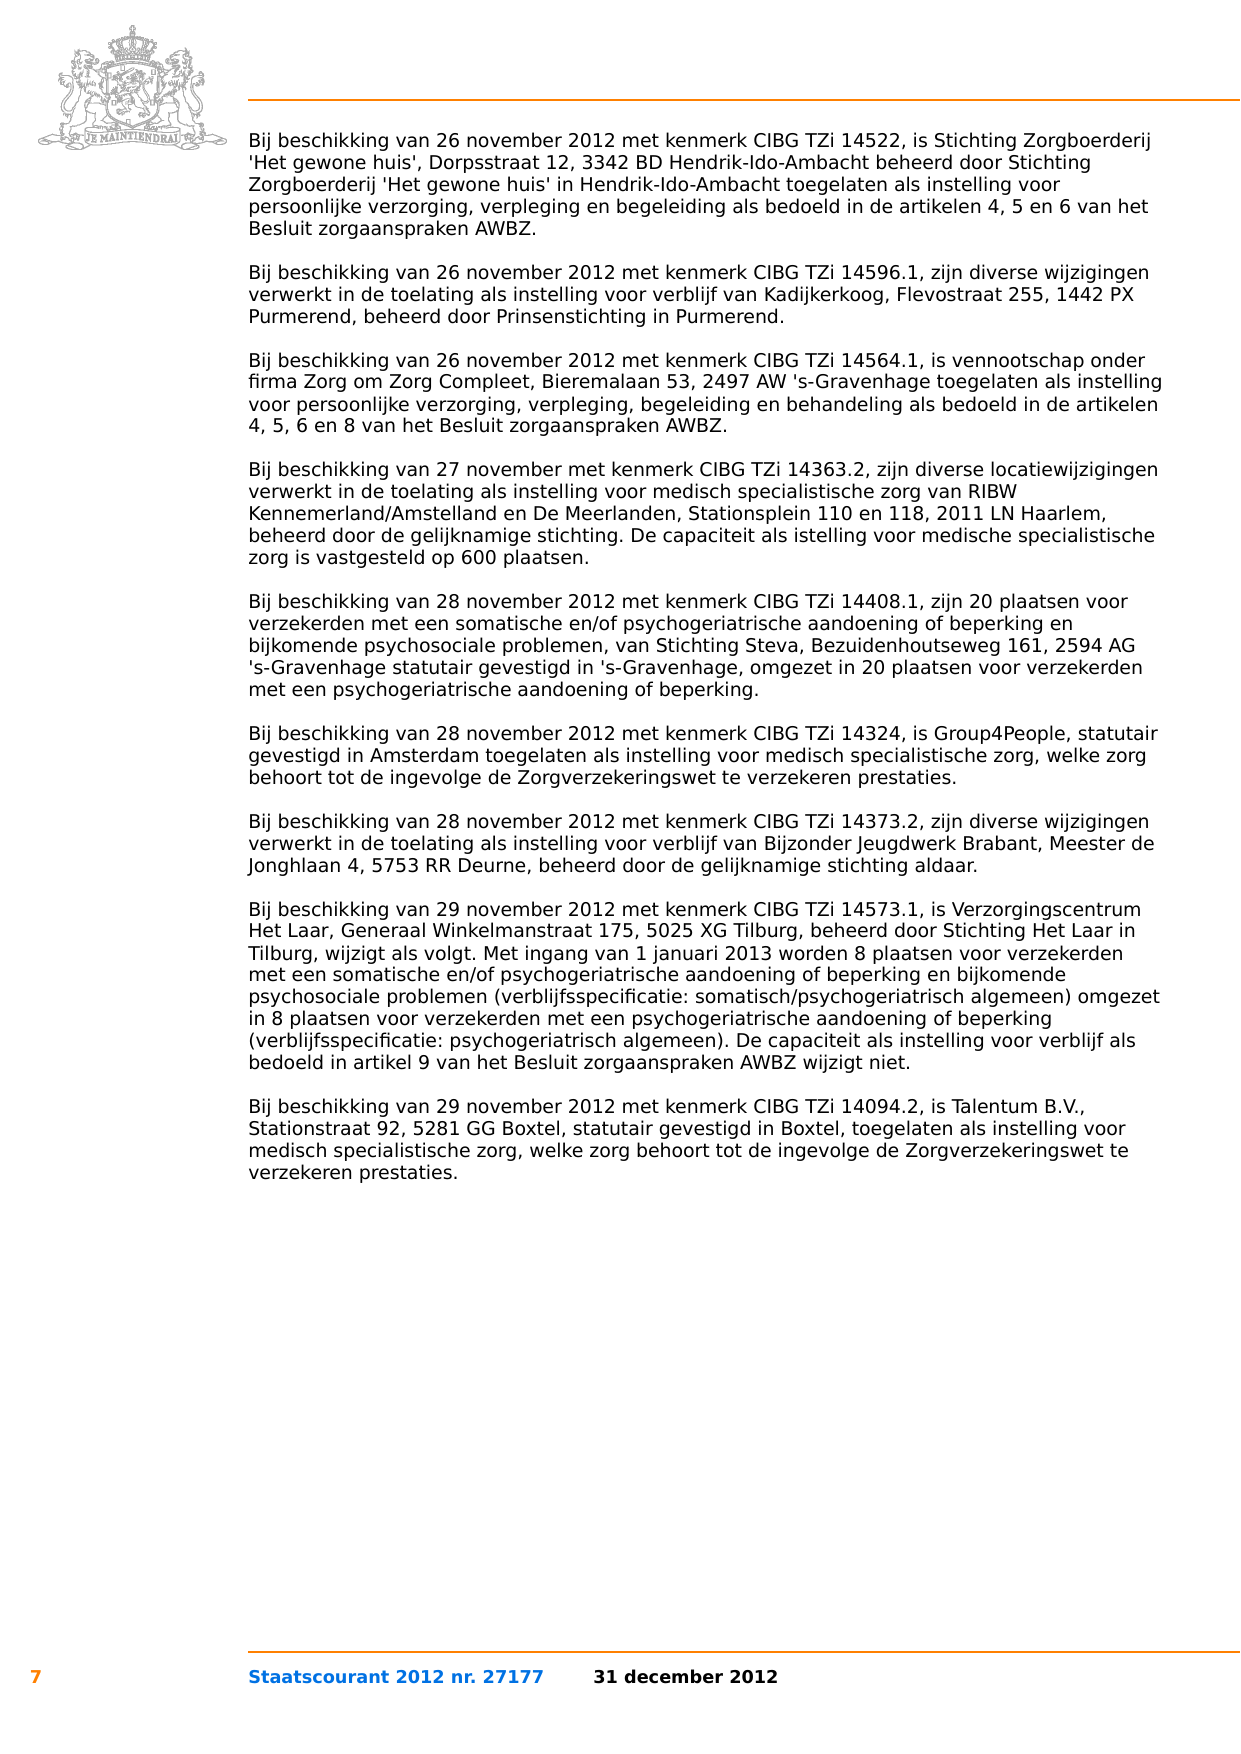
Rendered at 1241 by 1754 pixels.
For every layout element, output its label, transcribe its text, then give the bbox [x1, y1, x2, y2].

text Bij beschikking van 29 november 2012 met kenmerk CIBG TZi 14573.1, is Verzorgingscentrum Het Laar, Generaal Winkelmanstraat 175, 5025 XG Tilburg, beheerd door Stichting Het Laar in Tilburg, wijzigt als volgt. Met ingang van 1 januari 2013 worden 8 plaatsen voor verzekerden met een somatische en/of psychogeriatrische aandoening of beperking en bijkomende psychosociale problemen (verblijfsspecificatie: somatisch/psychogeriatrisch algemeen) omgezet in 8 plaatsen voor verzekerden met een psychogeriatrische aandoening of beperking (verblijfsspecificatie: psychogeriatrisch algemeen). De capaciteit als instelling voor verblijf als bedoeld in artikel 9 van het Besluit zorgaanspraken AWBZ wijzigt niet. [248, 898, 1163, 1074]
text Bij beschikking van 29 november 2012 met kenmerk CIBG TZi 14094.2, is Talentum B.V., Stationstraat 92, 5281 GG Boxtel, statutair gevestigd in Boxtel, toegelaten als instelling voor medisch specialistische zorg, welke zorg behoort tot de ingevolge de Zorgverzekeringswet te verzekeren prestaties. [248, 1096, 1163, 1184]
text Bij beschikking van 27 november met kenmerk CIBG TZi 14363.2, zijn diverse locatiewijzigingen verwerkt in de toelating als instelling voor medisch specialistische zorg van RIBW Kennemerland/Amstelland en De Meerlanden, Stationsplein 110 en 118, 2011 LN Haarlem, beheerd door de gelijknamige stichting. De capaciteit als istelling voor medische specialistische zorg is vastgesteld op 600 plaatsen. [248, 459, 1163, 569]
text Bij beschikking van 26 november 2012 met kenmerk CIBG TZi 14564.1, is vennootschap onder firma Zorg om Zorg Compleet, Bieremalaan 53, 2497 AW 's-Gravenhage toegelaten als instelling voor persoonlijke verzorging, verpleging, begeleiding en behandeling als bedoeld in de artikelen 4, 5, 6 en 8 van het Besluit zorgaanspraken AWBZ. [248, 349, 1163, 437]
text Bij beschikking van 28 november 2012 met kenmerk CIBG TZi 14408.1, zijn 20 plaatsen voor verzekerden met een somatische en/of psychogeriatrische aandoening of beperking en bijkomende psychosociale problemen, van Stichting Steva, Bezuidenhoutseweg 161, 2594 AG 's-Gravenhage statutair gevestigd in 's-Gravenhage, omgezet in 20 plaatsen voor verzekerden met een psychogeriatrische aandoening of beperking. [248, 591, 1163, 701]
text Bij beschikking van 28 november 2012 met kenmerk CIBG TZi 14324, is Group4People, statutair gevestigd in Amsterdam toegelaten als instelling voor medisch specialistische zorg, welke zorg behoort tot de ingevolge de Zorgverzekeringswet te verzekeren prestaties. [248, 723, 1163, 789]
text Bij beschikking van 28 november 2012 met kenmerk CIBG TZi 14373.2, zijn diverse wijzigingen verwerkt in de toelating als instelling voor verblijf van Bijzonder Jeugdwerk Brabant, Meester de Jonghlaan 4, 5753 RR Deurne, beheerd door de gelijknamige stichting aldaar. [248, 811, 1163, 877]
picture [38, 25, 227, 150]
text Bij beschikking van 26 november 2012 met kenmerk CIBG TZi 14522, is Stichting Zorgboerderij 'Het gewone huis', Dorpsstraat 12, 3342 BD Hendrik-Ido-Ambacht beheerd door Stichting Zorgboerderij 'Het gewone huis' in Hendrik-Ido-Ambacht toegelaten als instelling voor persoonlijke verzorging, verpleging en begeleiding als bedoeld in de artikelen 4, 5 en 6 van het Besluit zorgaanspraken AWBZ. [248, 130, 1163, 240]
text Bij beschikking van 26 november 2012 met kenmerk CIBG TZi 14596.1, zijn diverse wijzigingen verwerkt in de toelating als instelling voor verblijf van Kadijkerkoog, Flevostraat 255, 1442 PX Purmerend, beheerd door Prinsenstichting in Purmerend. [248, 262, 1163, 328]
